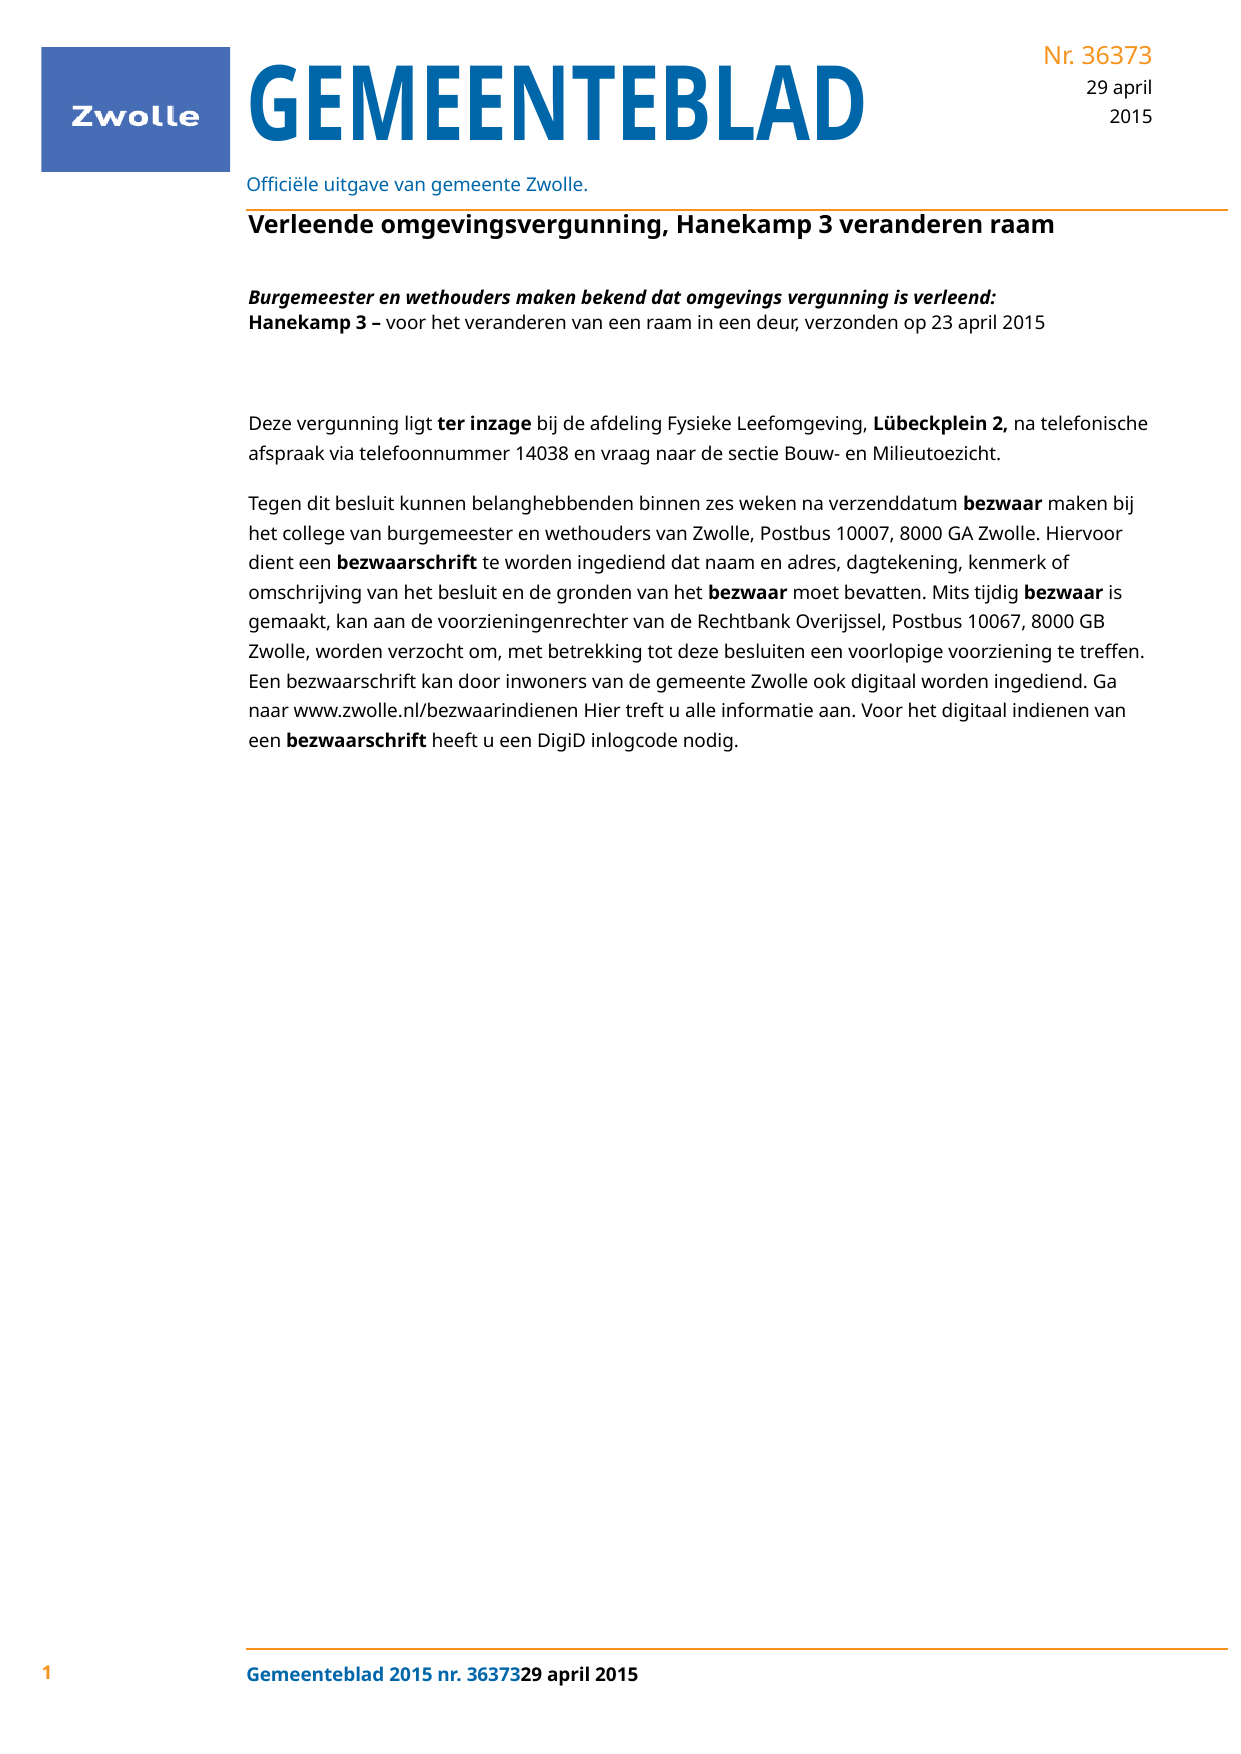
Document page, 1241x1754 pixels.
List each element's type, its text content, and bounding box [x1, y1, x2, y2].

picture [41, 47, 231, 172]
text Verleende omgevingsvergunning, Hanekamp 3 veranderen raam [248, 211, 1152, 241]
text Hanekamp 3 – voor het veranderen van een raam in een deur, verzonden op 23 april 2015 [248, 309, 1152, 335]
text Burgemeester en wethouders maken bekend dat omgevings vergunning is verleend: [248, 284, 1152, 309]
text Deze vergunning ligt ter inzage bij de afdeling Fysieke Leefomgeving, Lübeckplein 2, na telefonische afspraak via telefoonnummer 14038 en vraag naar de sectie Bouw- en Milieutoezicht. [248, 410, 1152, 466]
text Tegen dit besluit kunnen belanghebbenden binnen zes weken na verzenddatum bezwaar maken bij het college van burgemeester en wethouders van Zwolle, Postbus 10007, 8000 GA Zwolle. Hiervoor dient een bezwaarschrift te worden ingediend dat naam en adres, dagtekening, kenmerk of omschrijving van het besluit en de gronden van het bezwaar moet bevatten. Mits tijdig bezwaar is gemaakt, kan aan de voorzieningenrechter van de Rechtbank Overijssel, Postbus 10067, 8000 GB Zwolle, worden verzocht om, met betrekking tot deze besluiten een voorlopige voorziening te treffen. Een bezwaarschrift kan door inwoners van de gemeente Zwolle ook digitaal worden ingediend. Ga naar www.zwolle.nl/bezwaarindienen Hier treft u alle informatie aan. Voor het digitaal indienen van een bezwaarschrift heeft u een DigiD inlogcode nodig. [248, 490, 1152, 753]
